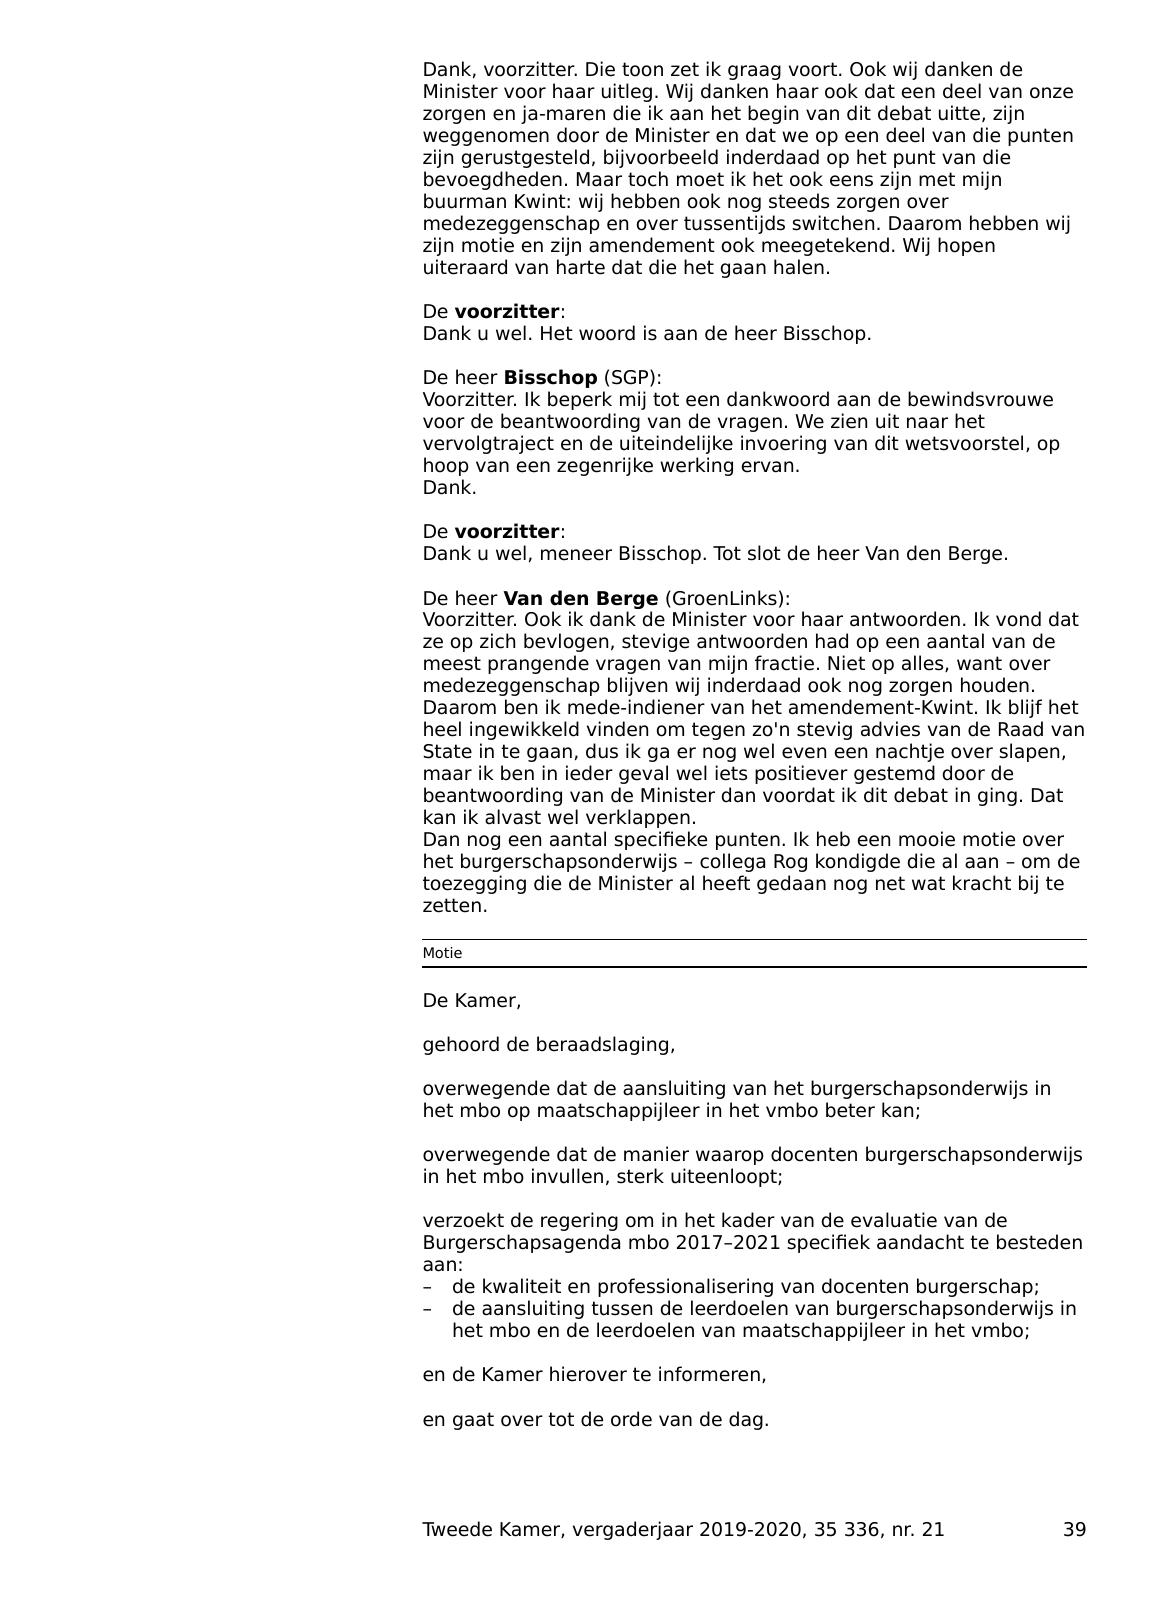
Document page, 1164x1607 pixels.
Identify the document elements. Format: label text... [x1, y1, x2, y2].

text Voorzitter. Ik beperk mij tot een dankwoord aan de bewindsvrouwe voor de beantwoording van de vragen. We zien uit naar het vervolgtraject en de uiteindelijke invoering van dit wetsvoorstel, op hoop van een zegenrijke werking ervan. [422, 389, 1087, 477]
table_header Motie [422, 940, 1087, 966]
text overwegende dat de aansluiting van het burgerschapsonderwijs in het mbo op maatschappijleer in het vmbo beter kan; [422, 1078, 1087, 1122]
text De heer Van den Berge (GroenLinks): [422, 587, 1087, 609]
text De Kamer, [422, 989, 1087, 1012]
text gehoord de beraadslaging, [422, 1034, 1087, 1056]
text Dan nog een aantal specifieke punten. Ik heb een mooie motie over het burgerschapsonderwijs – collega Rog kondigde die al aan – om de toezegging die de Minister al heeft gedaan nog net wat kracht bij te zetten. [422, 829, 1087, 917]
text Dank u wel. Het woord is aan de heer Bisschop. [422, 323, 1087, 345]
text Dank. [422, 477, 1087, 499]
text en de Kamer hierover te informeren, [422, 1364, 1087, 1386]
text Dank, voorzitter. Die toon zet ik graag voort. Ook wij danken de Minister voor haar uitleg. Wij danken haar ook dat een deel van onze zorgen en ja-maren die ik aan het begin van dit debat uitte, zijn weggenomen door de Minister en dat we op een deel van die punten zijn gerustgesteld, bijvoorbeeld inderdaad op het punt van die bevoegdheden. Maar toch moet ik het ook eens zijn met mijn buurman Kwint: wij hebben ook nog steeds zorgen over medezeggenschap en over tussentijds switchen. Daarom hebben wij zijn motie en zijn amendement ook meegetekend. Wij hopen uiteraard van harte dat die het gaan halen. [422, 59, 1087, 279]
text De heer Bisschop (SGP): [422, 367, 1087, 389]
text Dank u wel, meneer Bisschop. Tot slot de heer Van den Berge. [422, 543, 1087, 565]
text Voorzitter. Ook ik dank de Minister voor haar antwoorden. Ik vond dat ze op zich bevlogen, stevige antwoorden had op een aantal van de meest prangende vragen van mijn fractie. Niet op alles, want over medezeggenschap blijven wij inderdaad ook nog zorgen houden. Daarom ben ik mede-indiener van het amendement-Kwint. Ik blijf het heel ingewikkeld vinden om tegen zo'n stevig advies van de Raad van State in te gaan, dus ik ga er nog wel even een nachtje over slapen, maar ik ben in ieder geval wel iets positiever gestemd door de beantwoording van de Minister dan voordat ik dit debat in ging. Dat kan ik alvast wel verklappen. [422, 609, 1087, 829]
text De voorzitter: [422, 301, 1087, 323]
text overwegende dat de manier waarop docenten burgerschapsonderwijs in het mbo invullen, sterk uiteenloopt; [422, 1144, 1087, 1188]
text – de kwaliteit en professionalisering van docenten burgerschap; [422, 1276, 1087, 1298]
text De voorzitter: [422, 521, 1087, 543]
text – de aansluiting tussen de leerdoelen van burgerschapsonderwijs in het mbo en de leerdoelen van maatschappijleer in het vmbo; [422, 1298, 1087, 1342]
text en gaat over tot de orde van de dag. [422, 1408, 1087, 1430]
text verzoekt de regering om in het kader van de evaluatie van de Burgerschapsagenda mbo 2017–2021 specifiek aandacht te besteden aan: [422, 1210, 1087, 1276]
